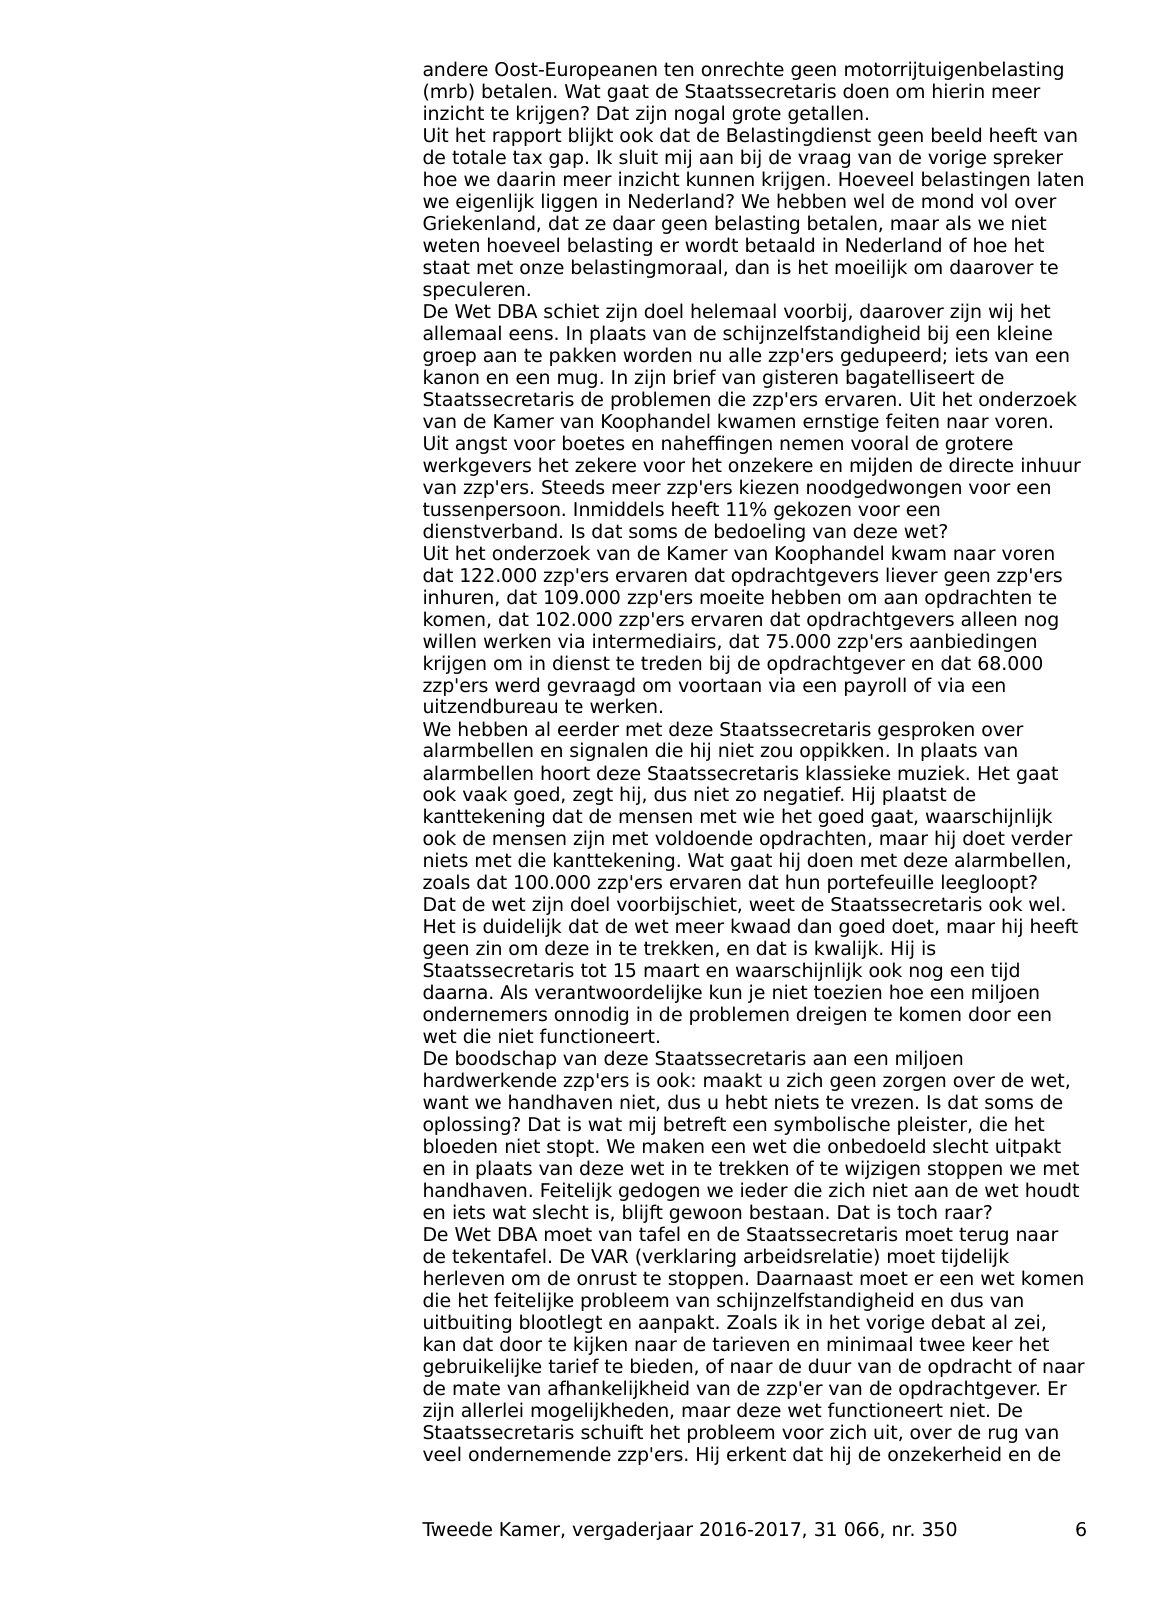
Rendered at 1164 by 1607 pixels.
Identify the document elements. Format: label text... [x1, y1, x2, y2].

text andere Oost-Europeanen ten onrechte geen motorrijtuigenbelasting (mrb) betalen. Wat gaat de Staatssecretaris doen om hierin meer inzicht te krijgen? Dat zijn nogal grote getallen. [422, 59, 1087, 125]
text De boodschap van deze Staatssecretaris aan een miljoen hardwerkende zzp'ers is ook: maakt u zich geen zorgen over de wet, want we handhaven niet, dus u hebt niets te vrezen. Is dat soms de oplossing? Dat is wat mij betreft een symbolische pleister, die het bloeden niet stopt. We maken een wet die onbedoeld slecht uitpakt en in plaats van deze wet in te trekken of te wijzigen stoppen we met handhaven. Feitelijk gedogen we ieder die zich niet aan de wet houdt en iets wat slecht is, blijft gewoon bestaan. Dat is toch raar? [422, 1048, 1087, 1224]
text De Wet DBA schiet zijn doel helemaal voorbij, daarover zijn wij het allemaal eens. In plaats van de schijnzelfstandigheid bij een kleine groep aan te pakken worden nu alle zzp'ers gedupeerd; iets van een kanon en een mug. In zijn brief van gisteren bagatelliseert de Staatssecretaris de problemen die zzp'ers ervaren. Uit het onderzoek van de Kamer van Koophandel kwamen ernstige feiten naar voren. Uit angst voor boetes en naheffingen nemen vooral de grotere werkgevers het zekere voor het onzekere en mijden de directe inhuur van zzp'ers. Steeds meer zzp'ers kiezen noodgedwongen voor een tussenpersoon. Inmiddels heeft 11% gekozen voor een dienstverband. Is dat soms de bedoeling van deze wet? [422, 301, 1087, 543]
text We hebben al eerder met deze Staatssecretaris gesproken over alarmbellen en signalen die hij niet zou oppikken. In plaats van alarmbellen hoort deze Staatssecretaris klassieke muziek. Het gaat ook vaak goed, zegt hij, dus niet zo negatief. Hij plaatst de kanttekening dat de mensen met wie het goed gaat, waarschijnlijk ook de mensen zijn met voldoende opdrachten, maar hij doet verder niets met die kanttekening. Wat gaat hij doen met deze alarmbellen, zoals dat 100.000 zzp'ers ervaren dat hun portefeuille leegloopt? [422, 718, 1087, 894]
text Uit het rapport blijkt ook dat de Belastingdienst geen beeld heeft van de totale tax gap. Ik sluit mij aan bij de vraag van de vorige spreker hoe we daarin meer inzicht kunnen krijgen. Hoeveel belastingen laten we eigenlijk liggen in Nederland? We hebben wel de mond vol over Griekenland, dat ze daar geen belasting betalen, maar als we niet weten hoeveel belasting er wordt betaald in Nederland of hoe het staat met onze belastingmoraal, dan is het moeilijk om daarover te speculeren. [422, 125, 1087, 301]
text Dat de wet zijn doel voorbijschiet, weet de Staatssecretaris ook wel. Het is duidelijk dat de wet meer kwaad dan goed doet, maar hij heeft geen zin om deze in te trekken, en dat is kwalijk. Hij is Staatssecretaris tot 15 maart en waarschijnlijk ook nog een tijd daarna. Als verantwoordelijke kun je niet toezien hoe een miljoen ondernemers onnodig in de problemen dreigen te komen door een wet die niet functioneert. [422, 894, 1087, 1048]
text De Wet DBA moet van tafel en de Staatssecretaris moet terug naar de tekentafel. De VAR (verklaring arbeidsrelatie) moet tijdelijk herleven om de onrust te stoppen. Daarnaast moet er een wet komen die het feitelijke probleem van schijnzelfstandigheid en dus van uitbuiting blootlegt en aanpakt. Zoals ik in het vorige debat al zei, kan dat door te kijken naar de tarieven en minimaal twee keer het gebruikelijke tarief te bieden, of naar de duur van de opdracht of naar de mate van afhankelijkheid van de zzp'er van de opdrachtgever. Er zijn allerlei mogelijkheden, maar deze wet functioneert niet. De Staatssecretaris schuift het probleem voor zich uit, over de rug van veel ondernemende zzp'ers. Hij erkent dat hij de onzekerheid en de [422, 1224, 1087, 1466]
text Uit het onderzoek van de Kamer van Koophandel kwam naar voren dat 122.000 zzp'ers ervaren dat opdrachtgevers liever geen zzp'ers inhuren, dat 109.000 zzp'ers moeite hebben om aan opdrachten te komen, dat 102.000 zzp'ers ervaren dat opdrachtgevers alleen nog willen werken via intermediairs, dat 75.000 zzp'ers aanbiedingen krijgen om in dienst te treden bij de opdrachtgever en dat 68.000 zzp'ers werd gevraagd om voortaan via een payroll of via een uitzendbureau te werken. [422, 543, 1087, 718]
